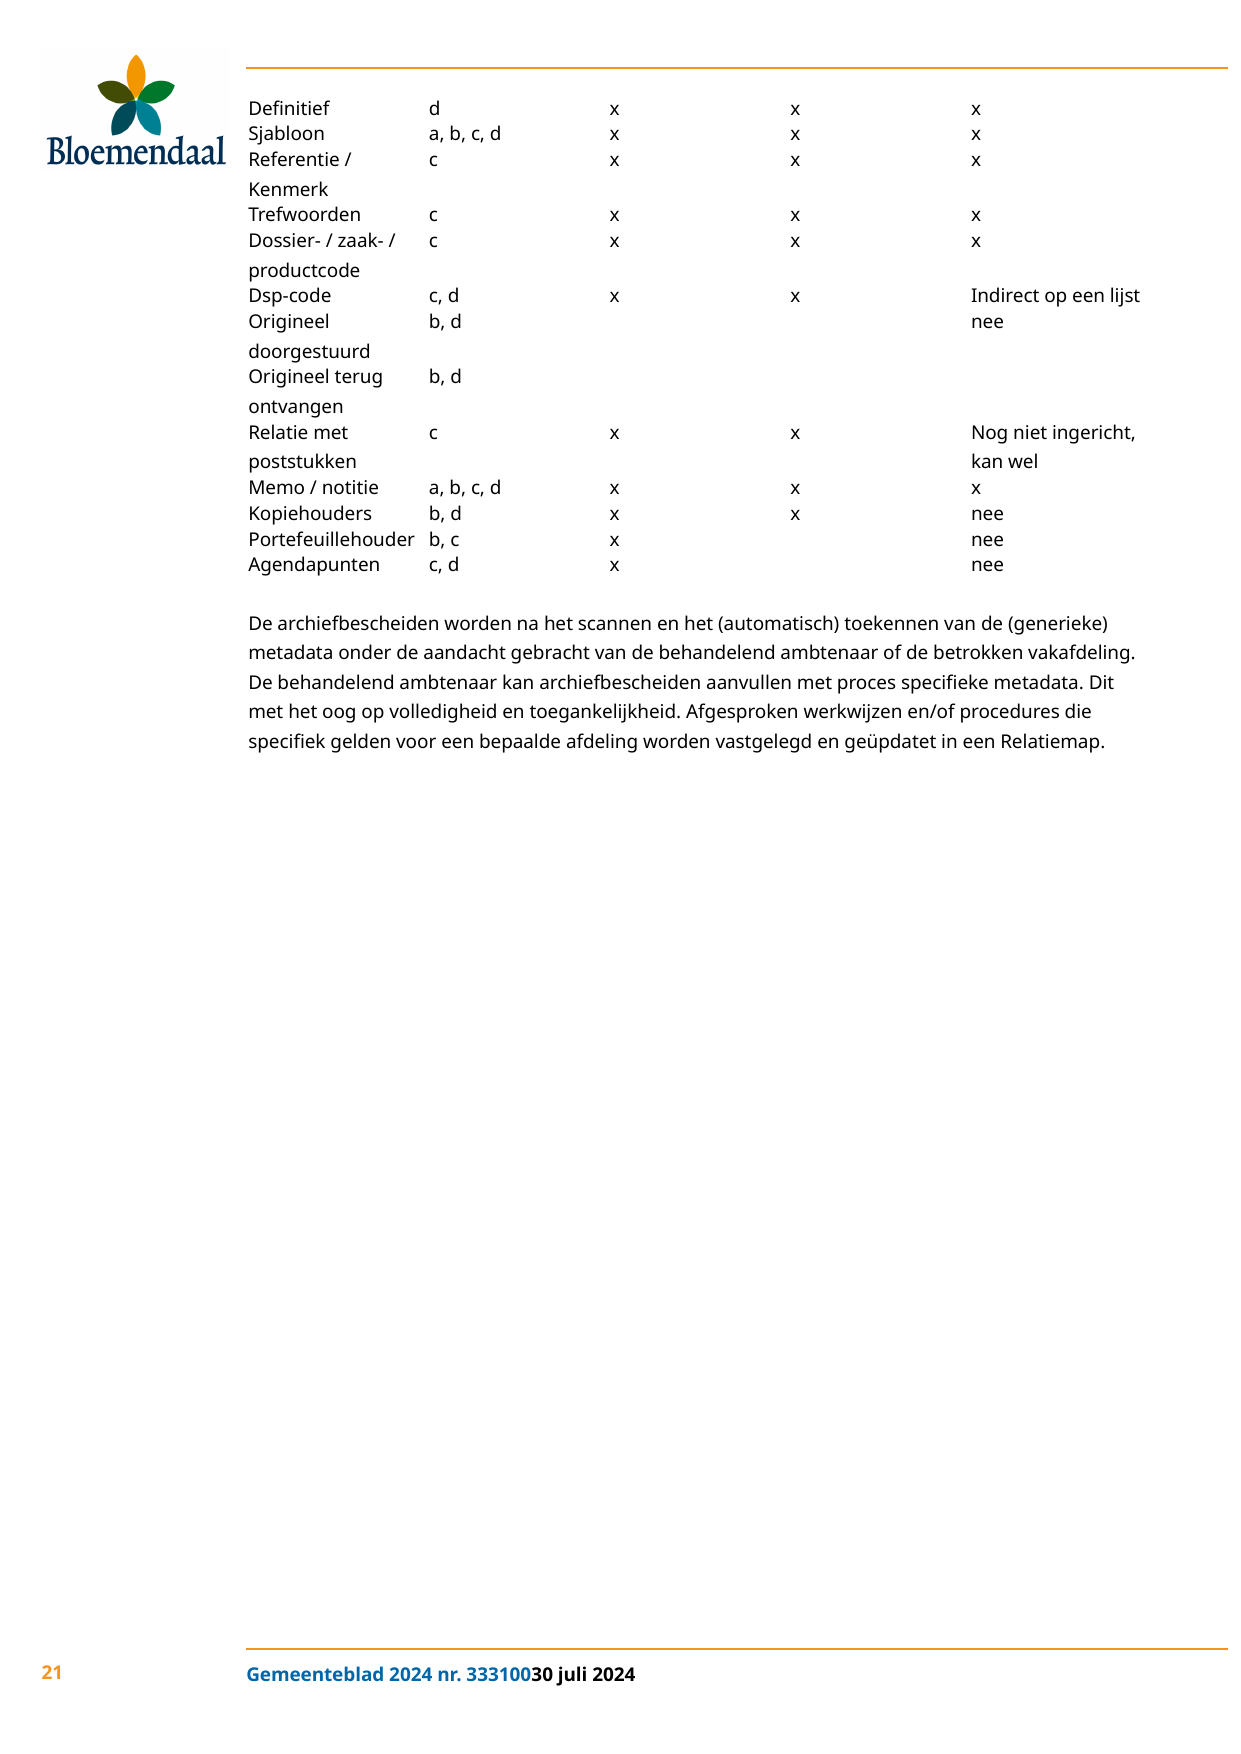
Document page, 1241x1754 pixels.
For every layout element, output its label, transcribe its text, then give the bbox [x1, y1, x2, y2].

table_cell [790, 526, 971, 551]
table_cell a, b, c, d [429, 121, 609, 146]
table_cell [609, 364, 790, 419]
table_cell Origineel terug ontvangen [248, 364, 429, 419]
table_cell Trefwoorden [248, 202, 429, 227]
table_cell Sjabloon [248, 121, 429, 146]
table_cell x [609, 283, 790, 308]
text De behandelend ambtenaar kan archiefbescheiden aanvullen met proces specifieke metadata. Dit met het oog op volledigheid en toegankelijkheid. Afgesproken werkwijzen en/of procedures die specifiek gelden voor een bepaalde afdeling worden vastgelegd en geüpdatet in een Relatiemap. [248, 669, 1152, 754]
table_cell b, d [429, 308, 609, 364]
table_cell nee [971, 500, 1152, 526]
table_cell x [790, 283, 971, 308]
table_cell x [790, 146, 971, 202]
table_cell Memo / notitie [248, 474, 429, 500]
table_cell c [429, 146, 609, 202]
table_cell x [609, 95, 790, 121]
table_cell Dsp-code [248, 283, 429, 308]
table_cell x [971, 121, 1152, 146]
table_cell nee [971, 308, 1152, 364]
table_cell x [790, 202, 971, 227]
table_cell x [790, 227, 971, 283]
table_cell b, d [429, 500, 609, 526]
table_cell b, d [429, 364, 609, 419]
table_cell b, c [429, 526, 609, 551]
table_cell Relatie met poststukken [248, 419, 429, 474]
table_cell x [790, 474, 971, 500]
table_cell Origineel doorgestuurd [248, 308, 429, 364]
table_cell [790, 364, 971, 419]
picture [41, 47, 231, 172]
text De archiefbescheiden worden na het scannen en het (automatisch) toekennen van de (generieke) metadata onder de aandacht gebracht van de behandelend ambtenaar of de betrokken vakafdeling. [248, 610, 1152, 665]
table_cell Kopiehouders [248, 500, 429, 526]
table_cell [971, 364, 1152, 419]
table_cell Definitief [248, 95, 429, 121]
table_cell c [429, 419, 609, 474]
table_cell a, b, c, d [429, 474, 609, 500]
table_cell x [790, 419, 971, 474]
table_cell x [609, 526, 790, 551]
table_cell x [971, 202, 1152, 227]
table_cell x [971, 227, 1152, 283]
table_cell Dossier- / zaak- / productcode [248, 227, 429, 283]
table_cell x [790, 95, 971, 121]
table_cell Agendapunten [248, 551, 429, 577]
table_cell x [971, 146, 1152, 202]
table_cell d [429, 95, 609, 121]
table_cell nee [971, 526, 1152, 551]
table_cell x [609, 551, 790, 577]
table_cell [790, 551, 971, 577]
table_cell x [609, 227, 790, 283]
table_cell c [429, 202, 609, 227]
table_cell x [790, 121, 971, 146]
table_cell Referentie / Kenmerk [248, 146, 429, 202]
table_cell x [609, 500, 790, 526]
table_cell Portefeuillehouder [248, 526, 429, 551]
table_cell c, d [429, 283, 609, 308]
table_cell x [971, 474, 1152, 500]
table_cell x [971, 95, 1152, 121]
table_cell x [609, 474, 790, 500]
table_cell Indirect op een lijst [971, 283, 1152, 308]
table_cell x [609, 419, 790, 474]
table_cell c, d [429, 551, 609, 577]
table_cell x [609, 146, 790, 202]
table_cell [609, 308, 790, 364]
table_cell nee [971, 551, 1152, 577]
table_cell x [790, 500, 971, 526]
table_cell x [609, 202, 790, 227]
table_cell x [609, 121, 790, 146]
table_cell c [429, 227, 609, 283]
table_cell [790, 308, 971, 364]
table_cell Nog niet ingericht, kan wel [971, 419, 1152, 474]
